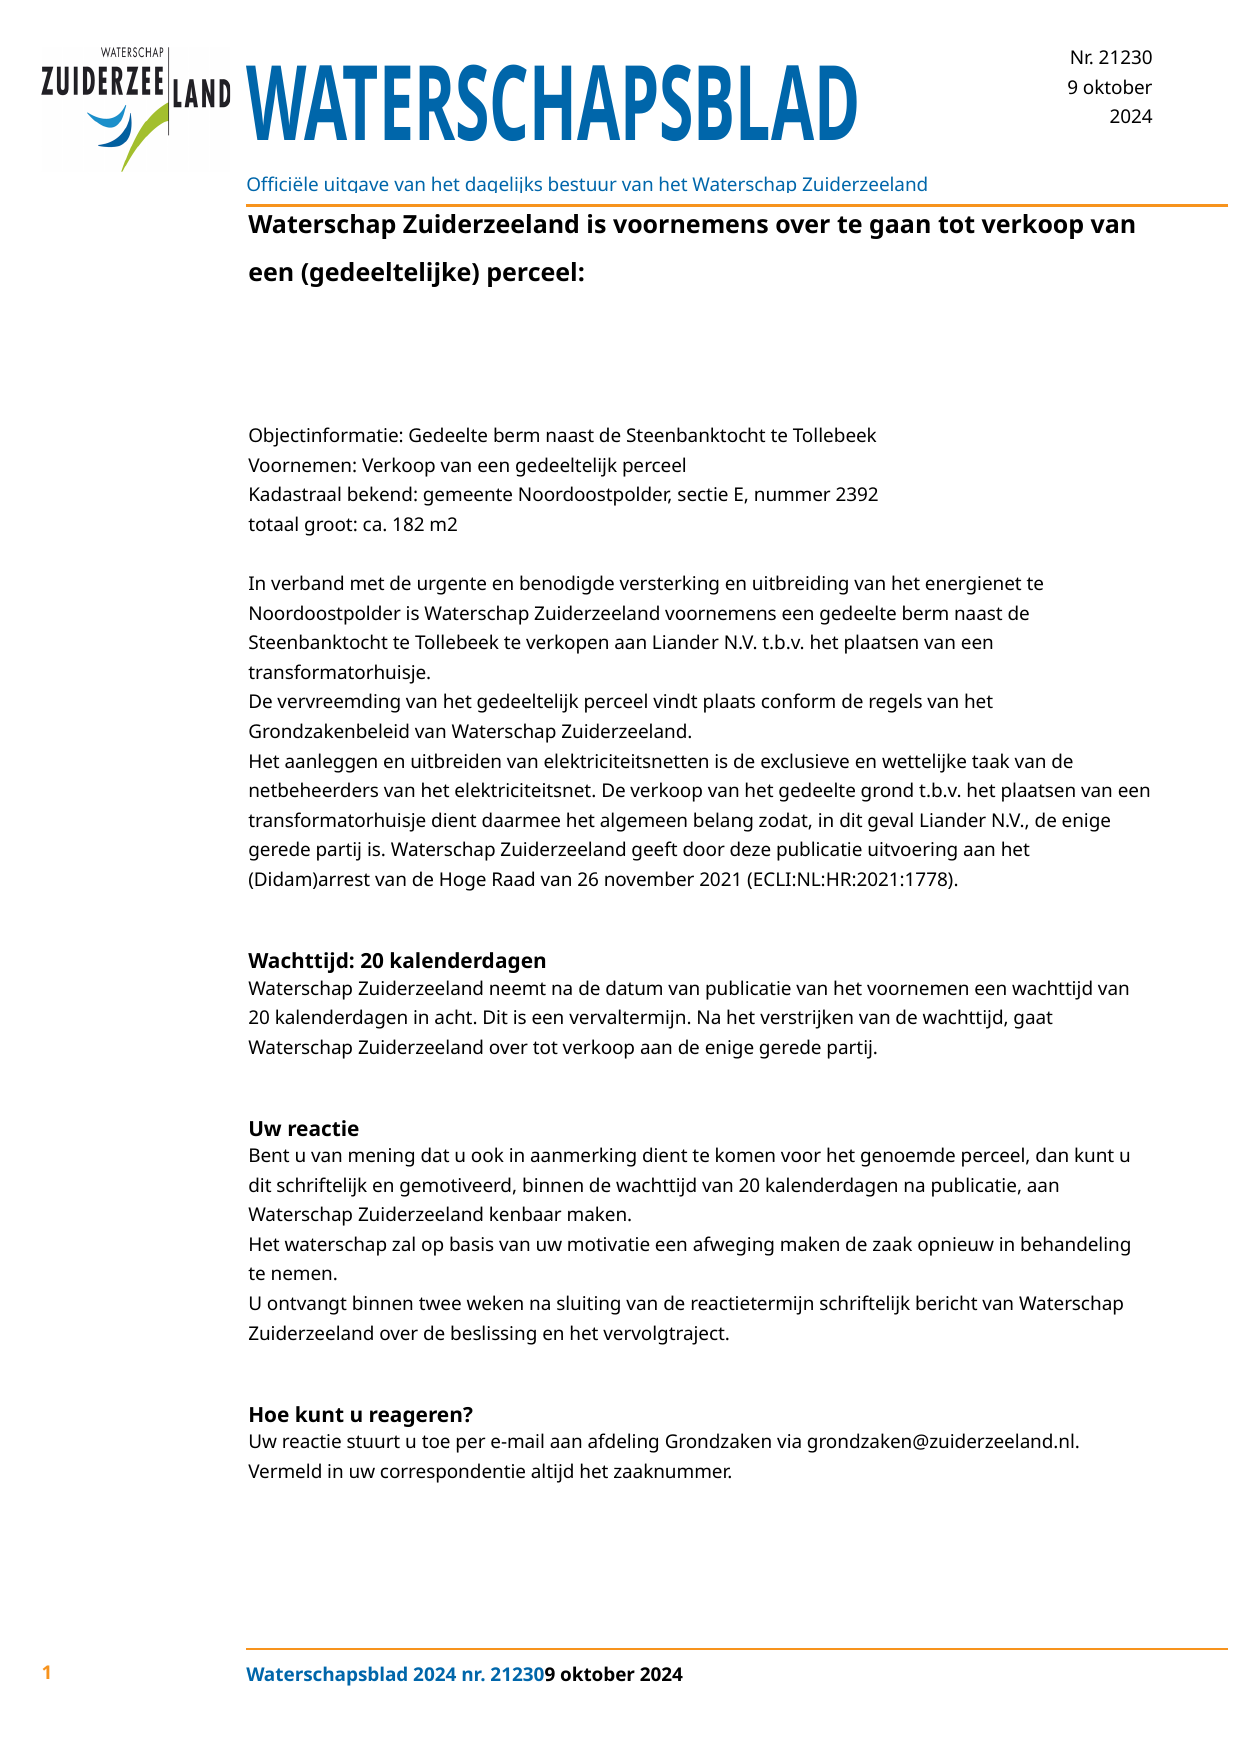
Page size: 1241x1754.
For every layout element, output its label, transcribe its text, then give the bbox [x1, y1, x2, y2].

text totaal groot: ca. 182 m2 [248, 511, 1152, 537]
text Uw reactie stuurt u toe per e-mail aan afdeling Grondzaken via grondzaken@zuiderzeeland.nl. Vermeld in uw correspondentie altijd het zaaknummer. [248, 1428, 1152, 1483]
text U ontvangt binnen twee weken na sluiting van de reactietermijn schriftelijk bericht van Waterschap Zuiderzeeland over de beslissing en het vervolgtraject. [248, 1290, 1152, 1346]
text Voornemen: Verkoop van een gedeeltelijk perceel [248, 452, 1152, 478]
text De vervreemding van het gedeeltelijk perceel vindt plaats conform de regels van het Grondzakenbeleid van Waterschap Zuiderzeeland. [248, 689, 1152, 744]
text In verband met de urgente en benodigde versterking en uitbreiding van het energienet te Noordoostpolder is Waterschap Zuiderzeeland voornemens een gedeelte berm naast de Steenbanktocht te Tollebeek te verkopen aan Liander N.V. t.b.v. het plaatsen van een transformatorhuisje. [248, 570, 1152, 685]
text Waterschap Zuiderzeeland is voornemens over te gaan tot verkoop van een (gedeeltelijke) perceel: [248, 207, 1152, 288]
text Het aanleggen en uitbreiden van elektriciteitsnetten is de exclusieve en wettelijke taak van de netbeheerders van het elektriciteitsnet. De verkoop van het gedeelte grond t.b.v. het plaatsen van een transformatorhuisje dient daarmee het algemeen belang zodat, in dit geval Liander N.V., de enige gerede partij is. Waterschap Zuiderzeeland geeft door deze publicatie uitvoering aan het (Didam)arrest van de Hoge Raad van 26 november 2021 (ECLI:NL:HR:2021:1778). [248, 748, 1152, 892]
text Wachttijd: 20 kalenderdagen [248, 946, 1152, 975]
text Bent u van mening dat u ook in aanmerking dient te komen voor het genoemde perceel, dan kunt u dit schriftelijk en gemotiveerd, binnen de wachttijd van 20 kalenderdagen na publicatie, aan Waterschap Zuiderzeeland kenbaar maken. [248, 1142, 1152, 1227]
text Waterschap Zuiderzeeland neemt na de datum van publicatie van het voornemen een wachttijd van 20 kalenderdagen in acht. Dit is een vervaltermijn. Na het verstrijken van de wachttijd, gaat Waterschap Zuiderzeeland over tot verkoop aan de enige gerede partij. [248, 975, 1152, 1059]
text Kadastraal bekend: gemeente Noordoostpolder, sectie E, nummer 2392 [248, 482, 1152, 507]
text Hoe kunt u reageren? [248, 1400, 1152, 1428]
text Objectinformatie: Gedeelte berm naast de Steenbanktocht te Tollebeek [248, 422, 1152, 448]
picture [41, 47, 231, 172]
text Het waterschap zal op basis van uw motivatie een afweging maken de zaak opnieuw in behandeling te nemen. [248, 1231, 1152, 1286]
text Uw reactie [248, 1114, 1152, 1142]
